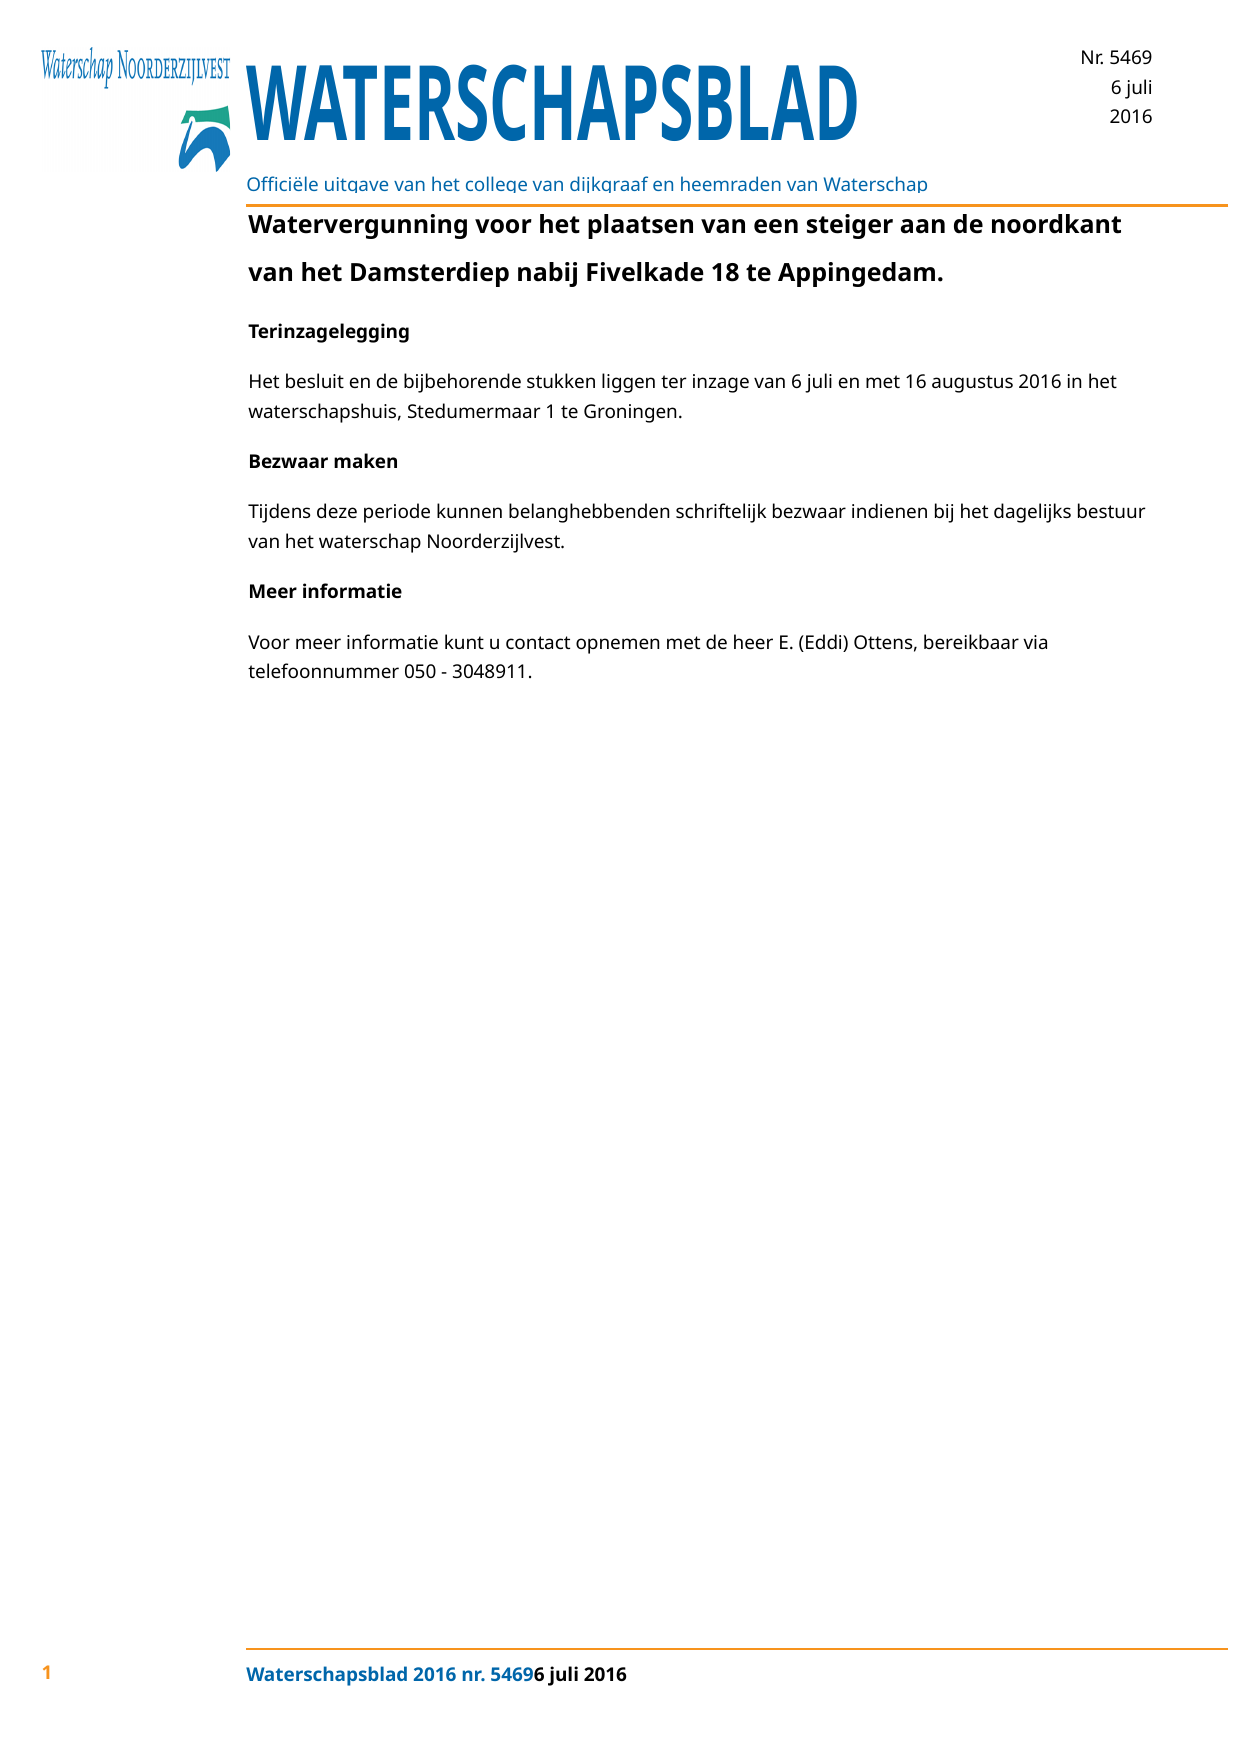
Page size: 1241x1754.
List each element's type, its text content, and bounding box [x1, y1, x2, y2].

text Tijdens deze periode kunnen belanghebbenden schriftelijk bezwaar indienen bij het dagelijks bestuur van het waterschap Noorderzijlvest. [248, 499, 1152, 554]
text Bezwaar maken [248, 448, 1152, 474]
text Voor meer informatie kunt u contact opnemen met de heer E. (Eddi) Ottens, bereikbaar via telefoonnummer 050 - 3048911. [248, 629, 1152, 684]
text Watervergunning voor het plaatsen van een steiger aan de noordkant van het Damsterdiep nabij Fivelkade 18 te Appingedam. [248, 207, 1152, 288]
text Meer informatie [248, 579, 1152, 604]
text Het besluit en de bijbehorende stukken liggen ter inzage van 6 juli en met 16 augustus 2016 in het waterschapshuis, Stedumermaar 1 te Groningen. [248, 368, 1152, 424]
text Terinzagelegging [248, 318, 1152, 344]
picture [41, 47, 231, 172]
